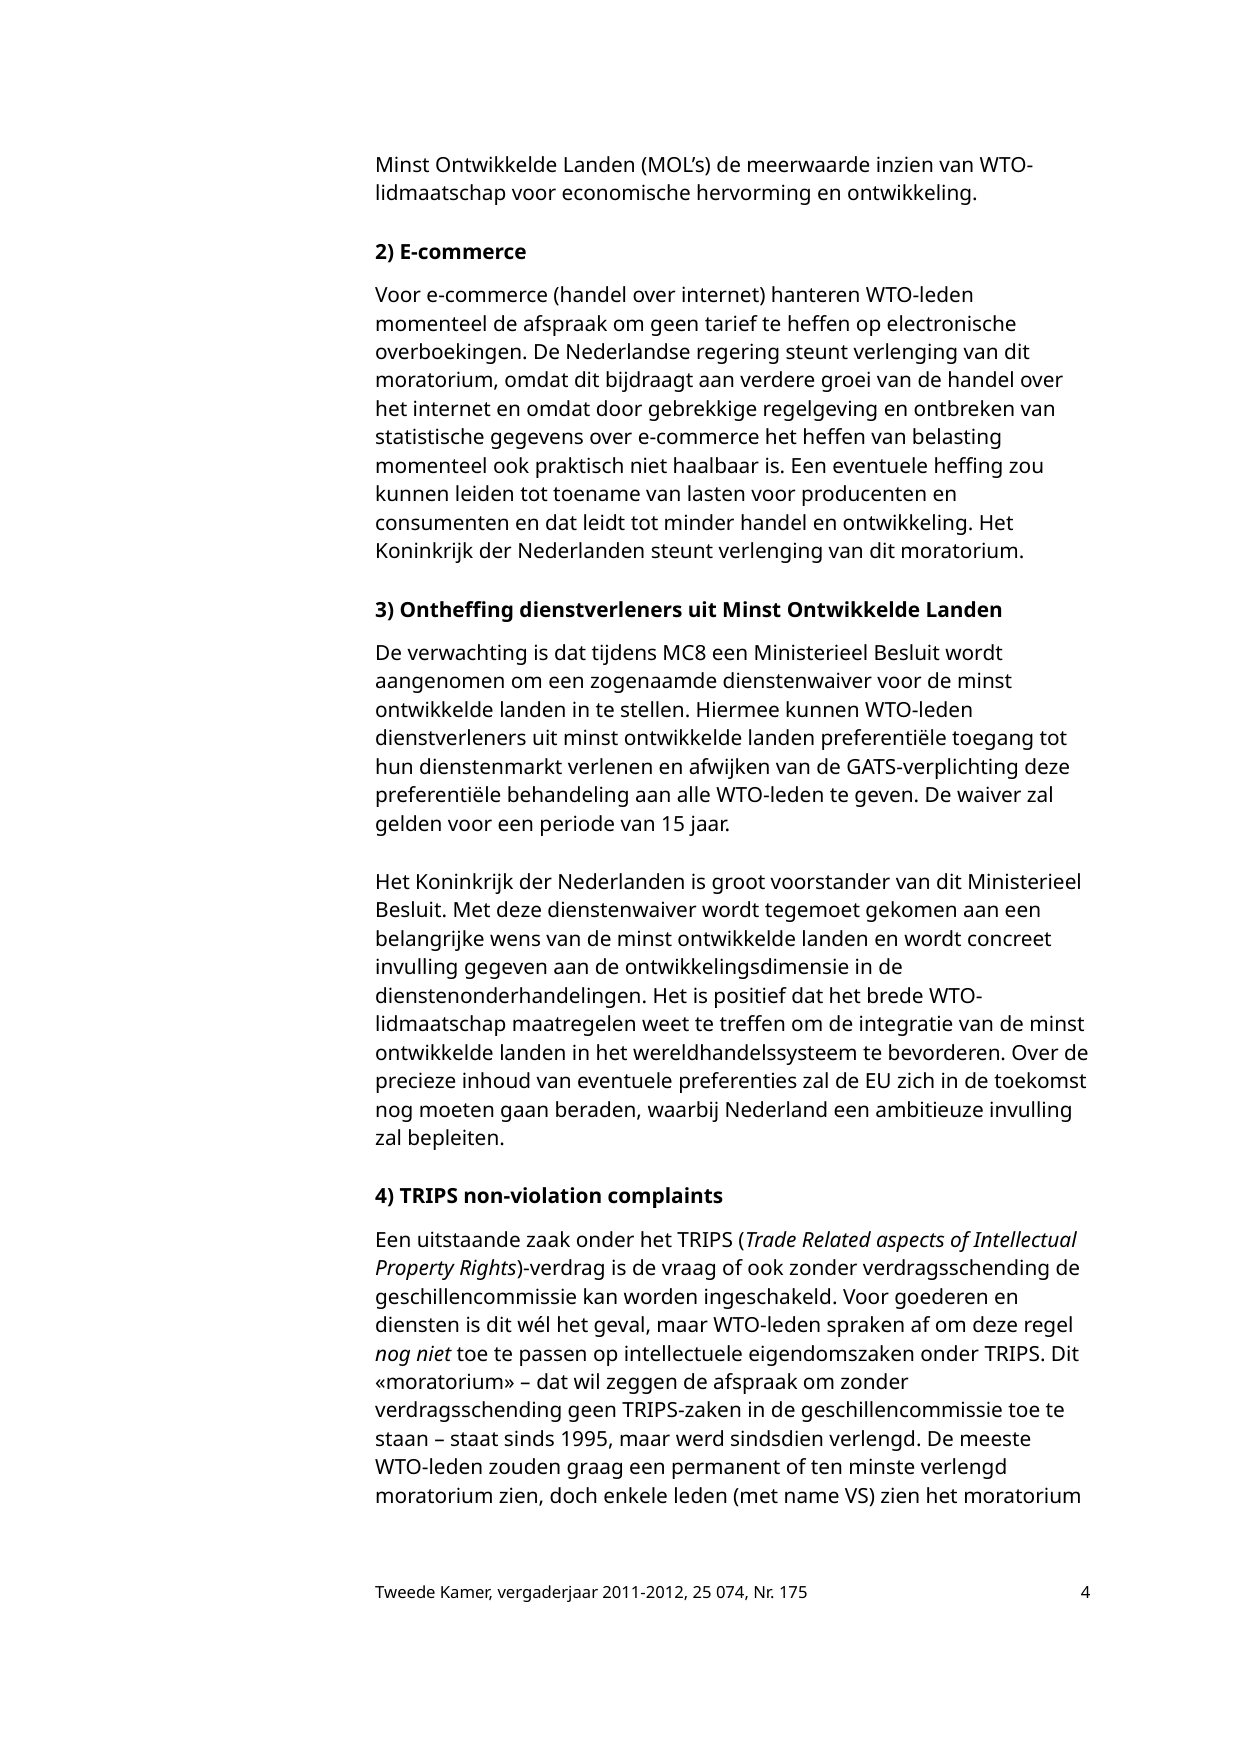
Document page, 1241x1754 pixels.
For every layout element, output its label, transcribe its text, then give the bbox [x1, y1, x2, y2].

text 2) E-commerce [375, 237, 1090, 265]
text 3) Ontheffing dienstverleners uit Minst Ontwikkelde Landen [375, 595, 1090, 623]
text Voor e-commerce (handel over internet) hanteren WTO-leden momenteel de afspraak om geen tarief te heffen op electronische overboekingen. De Nederlandse regering steunt verlenging van dit moratorium, omdat dit bijdraagt aan verdere groei van de handel over het internet en omdat door gebrekkige regelgeving en ontbreken van statistische gegevens over e-commerce het heffen van belasting momenteel ook praktisch niet haalbaar is. Een eventuele heffing zou kunnen leiden tot toename van lasten voor producenten en consumenten en dat leidt tot minder handel en ontwikkeling. Het Koninkrijk der Nederlanden steunt verlenging van dit moratorium. [375, 280, 1090, 565]
text Het Koninkrijk der Nederlanden is groot voorstander van dit Ministerieel Besluit. Met deze dienstenwaiver wordt tegemoet gekomen aan een belangrijke wens van de minst ontwikkelde landen en wordt concreet invulling gegeven aan de ontwikkelingsdimensie in de dienstenonderhandelingen. Het is positief dat het brede WTO-lidmaatschap maatregelen weet te treffen om de integratie van de minst ontwikkelde landen in het wereldhandelssysteem te bevorderen. Over de precieze inhoud van eventuele preferenties zal de EU zich in de toekomst nog moeten gaan beraden, waarbij Nederland een ambitieuze invulling zal bepleiten. [375, 867, 1090, 1152]
text Een uitstaande zaak onder het TRIPS (Trade Related aspects of Intellectual Property Rights)-verdrag is de vraag of ook zonder verdragsschending de geschillencommissie kan worden ingeschakeld. Voor goederen en diensten is dit wél het geval, maar WTO-leden spraken af om deze regel nog niet toe te passen op intellectuele eigendomszaken onder TRIPS. Dit «moratorium» – dat wil zeggen de afspraak om zonder verdragsschending geen TRIPS-zaken in de geschillencommissie toe te staan – staat sinds 1995, maar werd sindsdien verlengd. De meeste WTO-leden zouden graag een permanent of ten minste verlengd moratorium zien, doch enkele leden (met name VS) zien het moratorium [375, 1225, 1090, 1509]
text Minst Ontwikkelde Landen (MOL’s) de meerwaarde inzien van WTO- lidmaatschap voor economische hervorming en ontwikkeling. [375, 150, 1090, 207]
text De verwachting is dat tijdens MC8 een Ministerieel Besluit wordt aangenomen om een zogenaamde dienstenwaiver voor de minst ontwikkelde landen in te stellen. Hiermee kunnen WTO-leden dienstverleners uit minst ontwikkelde landen preferentiële toegang tot hun dienstenmarkt verlenen en afwijken van de GATS-verplichting deze preferentiële behandeling aan alle WTO-leden te geven. De waiver zal gelden voor een periode van 15 jaar. [375, 638, 1090, 837]
text 4) TRIPS non-violation complaints [375, 1182, 1090, 1210]
